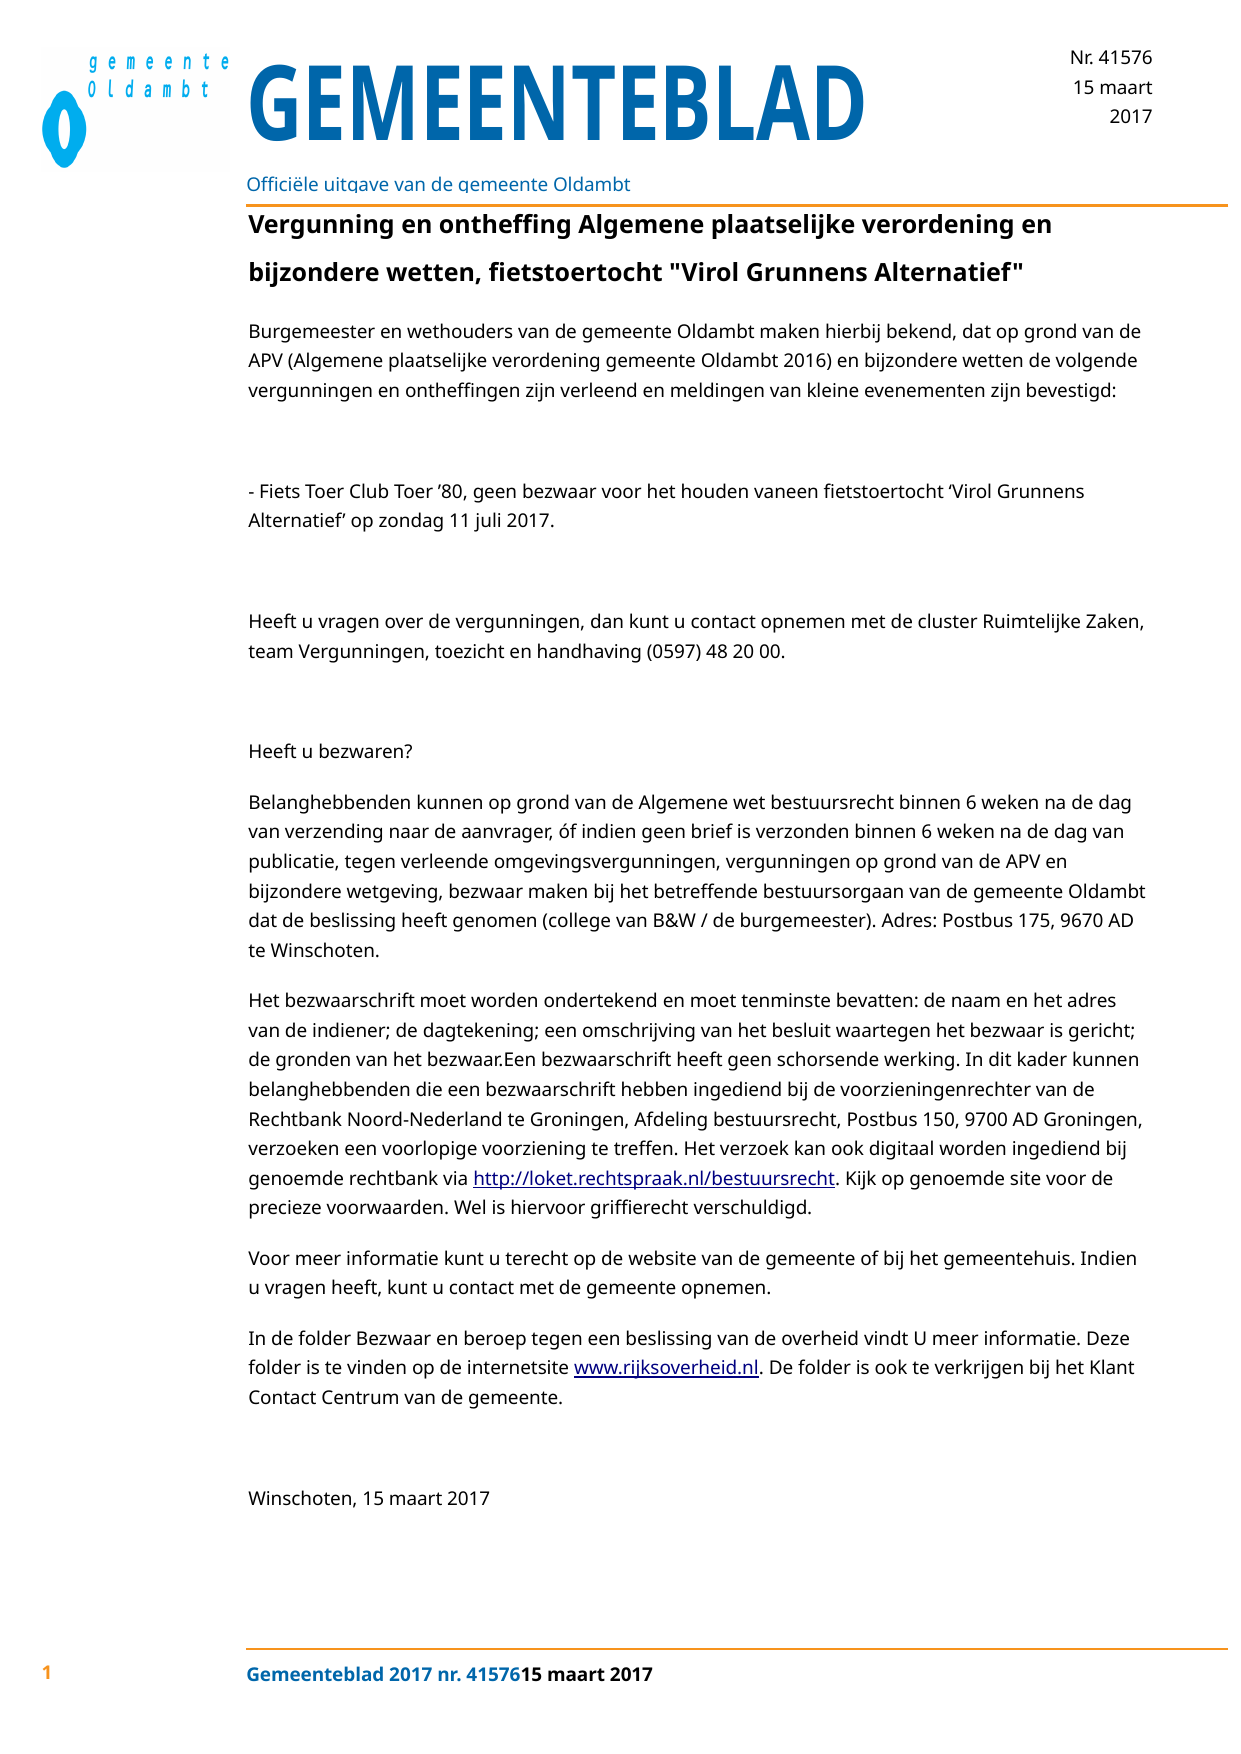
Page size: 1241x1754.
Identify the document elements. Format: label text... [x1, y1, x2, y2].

text - Fiets Toer Club Toer ’80, geen bezwaar voor het houden vaneen fietstoertocht ‘Virol Grunnens Alternatief’ op zondag 11 juli 2017. [248, 478, 1152, 533]
text Winschoten, 15 maart 2017 [248, 1485, 1152, 1511]
text In de folder Bezwaar en beroep tegen een beslissing van de overheid vindt U meer informatie. Deze folder is te vinden op de internetsite www.rijksoverheid.nl. De folder is ook te verkrijgen bij het Klant Contact Centrum van de gemeente. [248, 1325, 1152, 1410]
picture [41, 47, 231, 172]
text Belanghebbenden kunnen op grond van de Algemene wet bestuursrecht binnen 6 weken na de dag van verzending naar de aanvrager, óf indien geen brief is verzonden binnen 6 weken na de dag van publicatie, tegen verleende omgevingsvergunningen, vergunningen op grond van de APV en bijzondere wetgeving, bezwaar maken bij het betreffende bestuursorgaan van de gemeente Oldambt dat de beslissing heeft genomen (college van B&W / de burgemeester). Adres: Postbus 175, 9670 AD te Winschoten. [248, 789, 1152, 963]
text Heeft u bezwaren? [248, 739, 1152, 764]
text Burgemeester en wethouders van de gemeente Oldambt maken hierbij bekend, dat op grond van de APV (Algemene plaatselijke verordening gemeente Oldambt 2016) en bijzondere wetten de volgende vergunningen en ontheffingen zijn verleend en meldingen van kleine evenementen zijn bevestigd: [248, 318, 1152, 403]
text Voor meer informatie kunt u terecht op de website van de gemeente of bij het gemeentehuis. Indien u vragen heeft, kunt u contact met de gemeente opnemen. [248, 1245, 1152, 1300]
text Heeft u vragen over de vergunningen, dan kunt u contact opnemen met de cluster Ruimtelijke Zaken, team Vergunningen, toezicht en handhaving (0597) 48 20 00. [248, 608, 1152, 664]
text Vergunning en ontheffing Algemene plaatselijke verordening en bijzondere wetten, fietstoertocht "Virol Grunnens Alternatief" [248, 207, 1152, 288]
text Het bezwaarschrift moet worden ondertekend en moet tenminste bevatten: de naam en het adres van de indiener; de dagtekening; een omschrijving van het besluit waartegen het bezwaar is gericht; de gronden van het bezwaar.Een bezwaarschrift heeft geen schorsende werking. In dit kader kunnen belanghebbenden die een bezwaarschrift hebben ingediend bij de voorzieningenrechter van de Rechtbank Noord-Nederland te Groningen, Afdeling bestuursrecht, Postbus 150, 9700 AD Groningen, verzoeken een voorlopige voorziening te treffen. Het verzoek kan ook digitaal worden ingediend bij genoemde rechtbank via http://loket.rechtspraak.nl/bestuursrecht. Kijk op genoemde site voor de precieze voorwaarden. Wel is hiervoor griffierecht verschuldigd. [248, 987, 1152, 1220]
